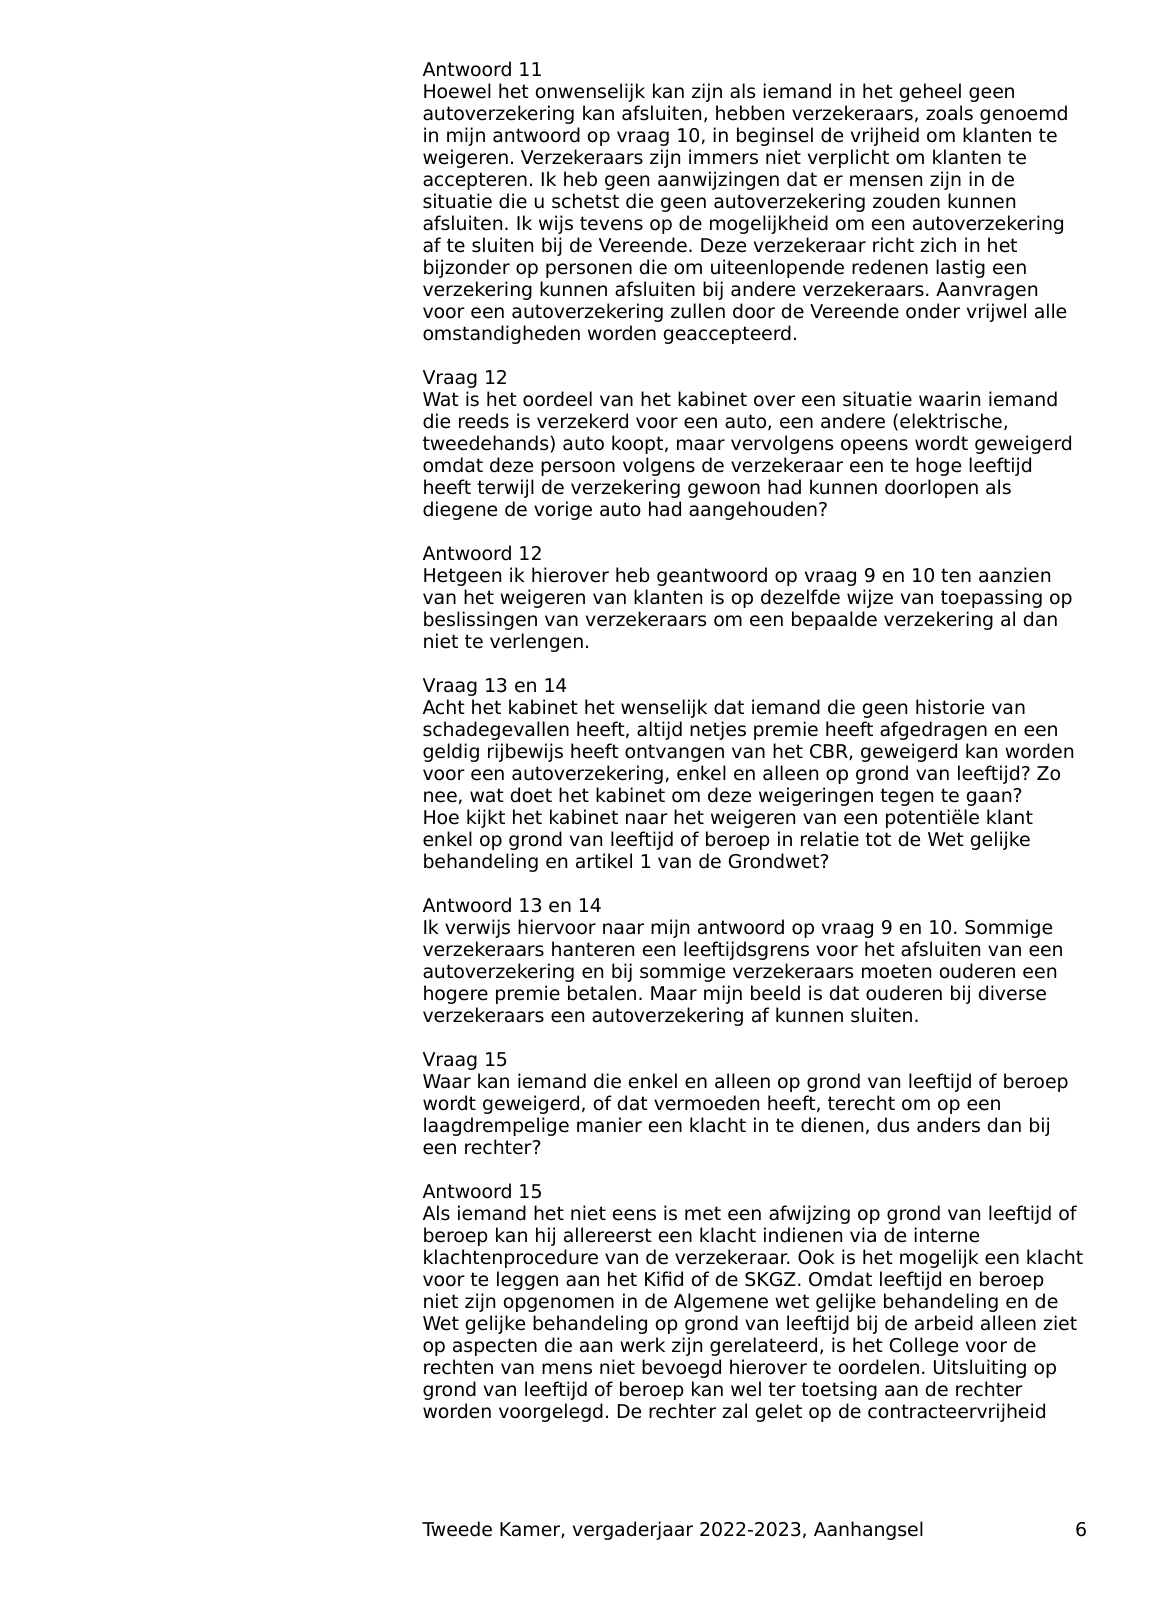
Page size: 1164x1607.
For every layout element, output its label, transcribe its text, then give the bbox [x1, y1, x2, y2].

text Waar kan iemand die enkel en alleen op grond van leeftijd of beroep wordt geweigerd, of dat vermoeden heeft, terecht om op een laagdrempelige manier een klacht in te dienen, dus anders dan bij een rechter? [422, 1071, 1087, 1159]
text Antwoord 11 [422, 59, 1087, 81]
text Antwoord 13 en 14 [422, 895, 1087, 917]
text Vraag 12 [422, 367, 1087, 389]
text Antwoord 12 [422, 543, 1087, 565]
text Wat is het oordeel van het kabinet over een situatie waarin iemand die reeds is verzekerd voor een auto, een andere (elektrische, tweedehands) auto koopt, maar vervolgens opeens wordt geweigerd omdat deze persoon volgens de verzekeraar een te hoge leeftijd heeft terwijl de verzekering gewoon had kunnen doorlopen als diegene de vorige auto had aangehouden? [422, 389, 1087, 521]
text Antwoord 15 [422, 1181, 1087, 1203]
text Vraag 13 en 14 [422, 675, 1087, 697]
text Hoewel het onwenselijk kan zijn als iemand in het geheel geen autoverzekering kan afsluiten, hebben verzekeraars, zoals genoemd in mijn antwoord op vraag 10, in beginsel de vrijheid om klanten te weigeren. Verzekeraars zijn immers niet verplicht om klanten te accepteren. Ik heb geen aanwijzingen dat er mensen zijn in de situatie die u schetst die geen autoverzekering zouden kunnen afsluiten. Ik wijs tevens op de mogelijkheid om een autoverzekering af te sluiten bij de Vereende. Deze verzekeraar richt zich in het bijzonder op personen die om uiteenlopende redenen lastig een verzekering kunnen afsluiten bij andere verzekeraars. Aanvragen voor een autoverzekering zullen door de Vereende onder vrijwel alle omstandigheden worden geaccepteerd. [422, 81, 1087, 345]
text Vraag 15 [422, 1049, 1087, 1071]
text Als iemand het niet eens is met een afwijzing op grond van leeftijd of beroep kan hij allereerst een klacht indienen via de interne klachtenprocedure van de verzekeraar. Ook is het mogelijk een klacht voor te leggen aan het Kifid of de SKGZ. Omdat leeftijd en beroep niet zijn opgenomen in de Algemene wet gelijke behandeling en de Wet gelijke behandeling op grond van leeftijd bij de arbeid alleen ziet op aspecten die aan werk zijn gerelateerd, is het College voor de rechten van mens niet bevoegd hierover te oordelen. Uitsluiting op grond van leeftijd of beroep kan wel ter toetsing aan de rechter worden voorgelegd. De rechter zal gelet op de contracteervrijheid [422, 1203, 1087, 1423]
text Hoe kijkt het kabinet naar het weigeren van een potentiële klant enkel op grond van leeftijd of beroep in relatie tot de Wet gelijke behandeling en artikel 1 van de Grondwet? [422, 807, 1087, 873]
text Acht het kabinet het wenselijk dat iemand die geen historie van schadegevallen heeft, altijd netjes premie heeft afgedragen en een geldig rijbewijs heeft ontvangen van het CBR, geweigerd kan worden voor een autoverzekering, enkel en alleen op grond van leeftijd? Zo nee, wat doet het kabinet om deze weigeringen tegen te gaan? [422, 697, 1087, 807]
text Hetgeen ik hierover heb geantwoord op vraag 9 en 10 ten aanzien van het weigeren van klanten is op dezelfde wijze van toepassing op beslissingen van verzekeraars om een bepaalde verzekering al dan niet te verlengen. [422, 565, 1087, 653]
text Ik verwijs hiervoor naar mijn antwoord op vraag 9 en 10. Sommige verzekeraars hanteren een leeftijdsgrens voor het afsluiten van een autoverzekering en bij sommige verzekeraars moeten ouderen een hogere premie betalen. Maar mijn beeld is dat ouderen bij diverse verzekeraars een autoverzekering af kunnen sluiten. [422, 917, 1087, 1027]
